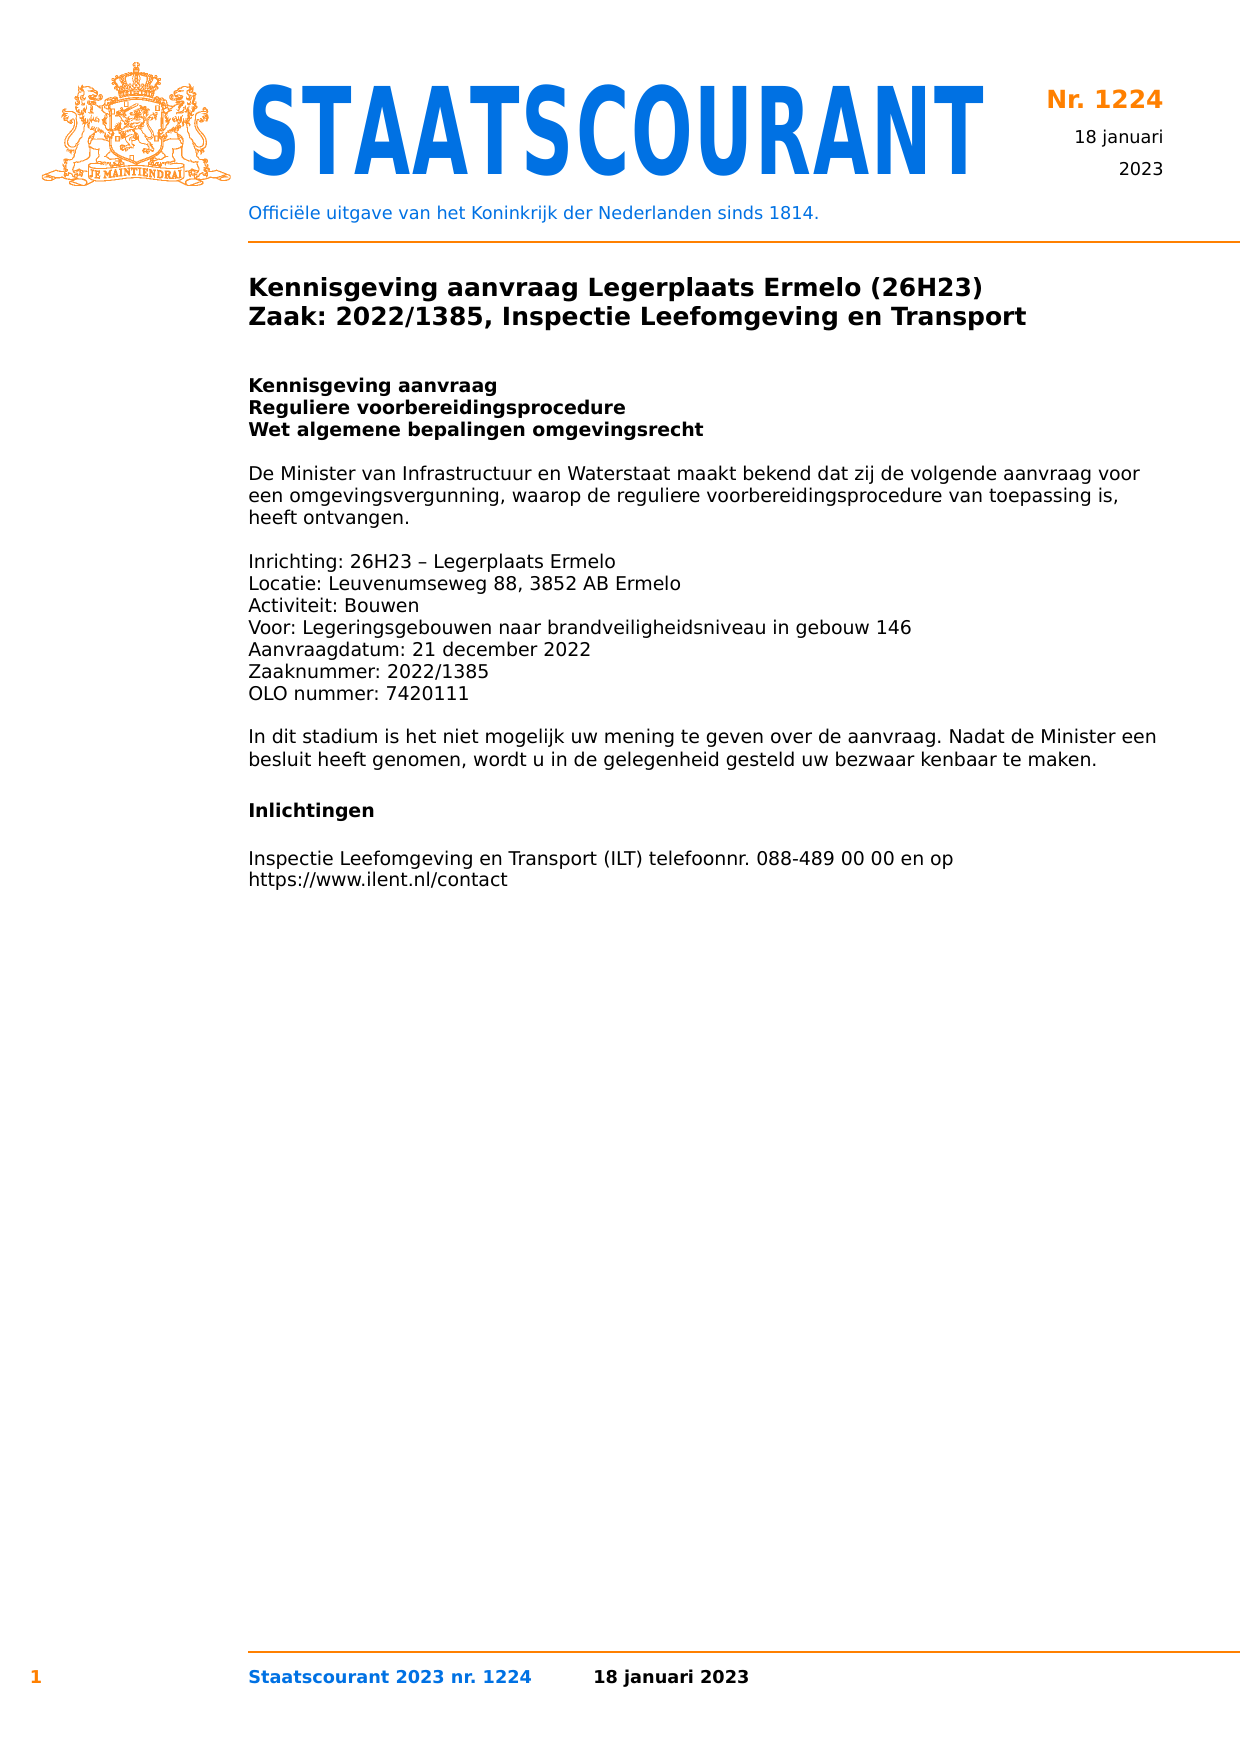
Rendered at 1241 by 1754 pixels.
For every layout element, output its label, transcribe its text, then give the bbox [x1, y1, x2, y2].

text OLO nummer: 7420111 [248, 683, 1163, 704]
picture [41, 62, 231, 186]
table_header [25, 62, 248, 241]
text Inspectie Leefomgeving en Transport (ILT) telefoonnr. 088-489 00 00 en op https://www.ilent.nl/contact [248, 847, 1163, 891]
text Aanvraagdatum: 21 december 2022 [248, 639, 1163, 661]
table_cell Officiële uitgave van het Koninkrijk der Nederlanden sinds 1814. [248, 203, 1240, 241]
text Activiteit: Bouwen [248, 595, 1163, 617]
text Voor: Legeringsgebouwen naar brandveiligheidsniveau in gebouw 146 [248, 617, 1163, 639]
text In dit stadium is het niet mogelijk uw mening te geven over de aanvraag. Nadat de Minister een besluit heeft genomen, wordt u in de gelegenheid gesteld uw bezwaar kenbaar te maken. [248, 726, 1163, 770]
text Reguliere voorbereidingsprocedure [248, 397, 1163, 419]
text Inrichting: 26H23 – Legerplaats Ermelo [248, 551, 1163, 573]
table_header Nr. 1224 [998, 62, 1240, 121]
table_cell 18 januari [998, 121, 1240, 153]
table_cell 2023 [998, 153, 1240, 203]
table_header STAATSCOURANT [248, 62, 998, 203]
text De Minister van Infrastructuur en Waterstaat maakt bekend dat zij de volgende aanvraag voor een omgevingsvergunning, waarop de reguliere voorbereidingsprocedure van toepassing is, heeft ontvangen. [248, 463, 1163, 529]
subtitle Inlichtingen [248, 800, 1163, 822]
text Zaaknummer: 2022/1385 [248, 661, 1163, 683]
text Kennisgeving aanvraag [248, 375, 1163, 397]
subtitle Kennisgeving aanvraag Legerplaats Ermelo (26H23) Zaak: 2022/1385, Inspectie Leefomgeving en Transport [248, 273, 1163, 331]
text Locatie: Leuvenumseweg 88, 3852 AB Ermelo [248, 573, 1163, 595]
text Wet algemene bepalingen omgevingsrecht [248, 419, 1163, 441]
